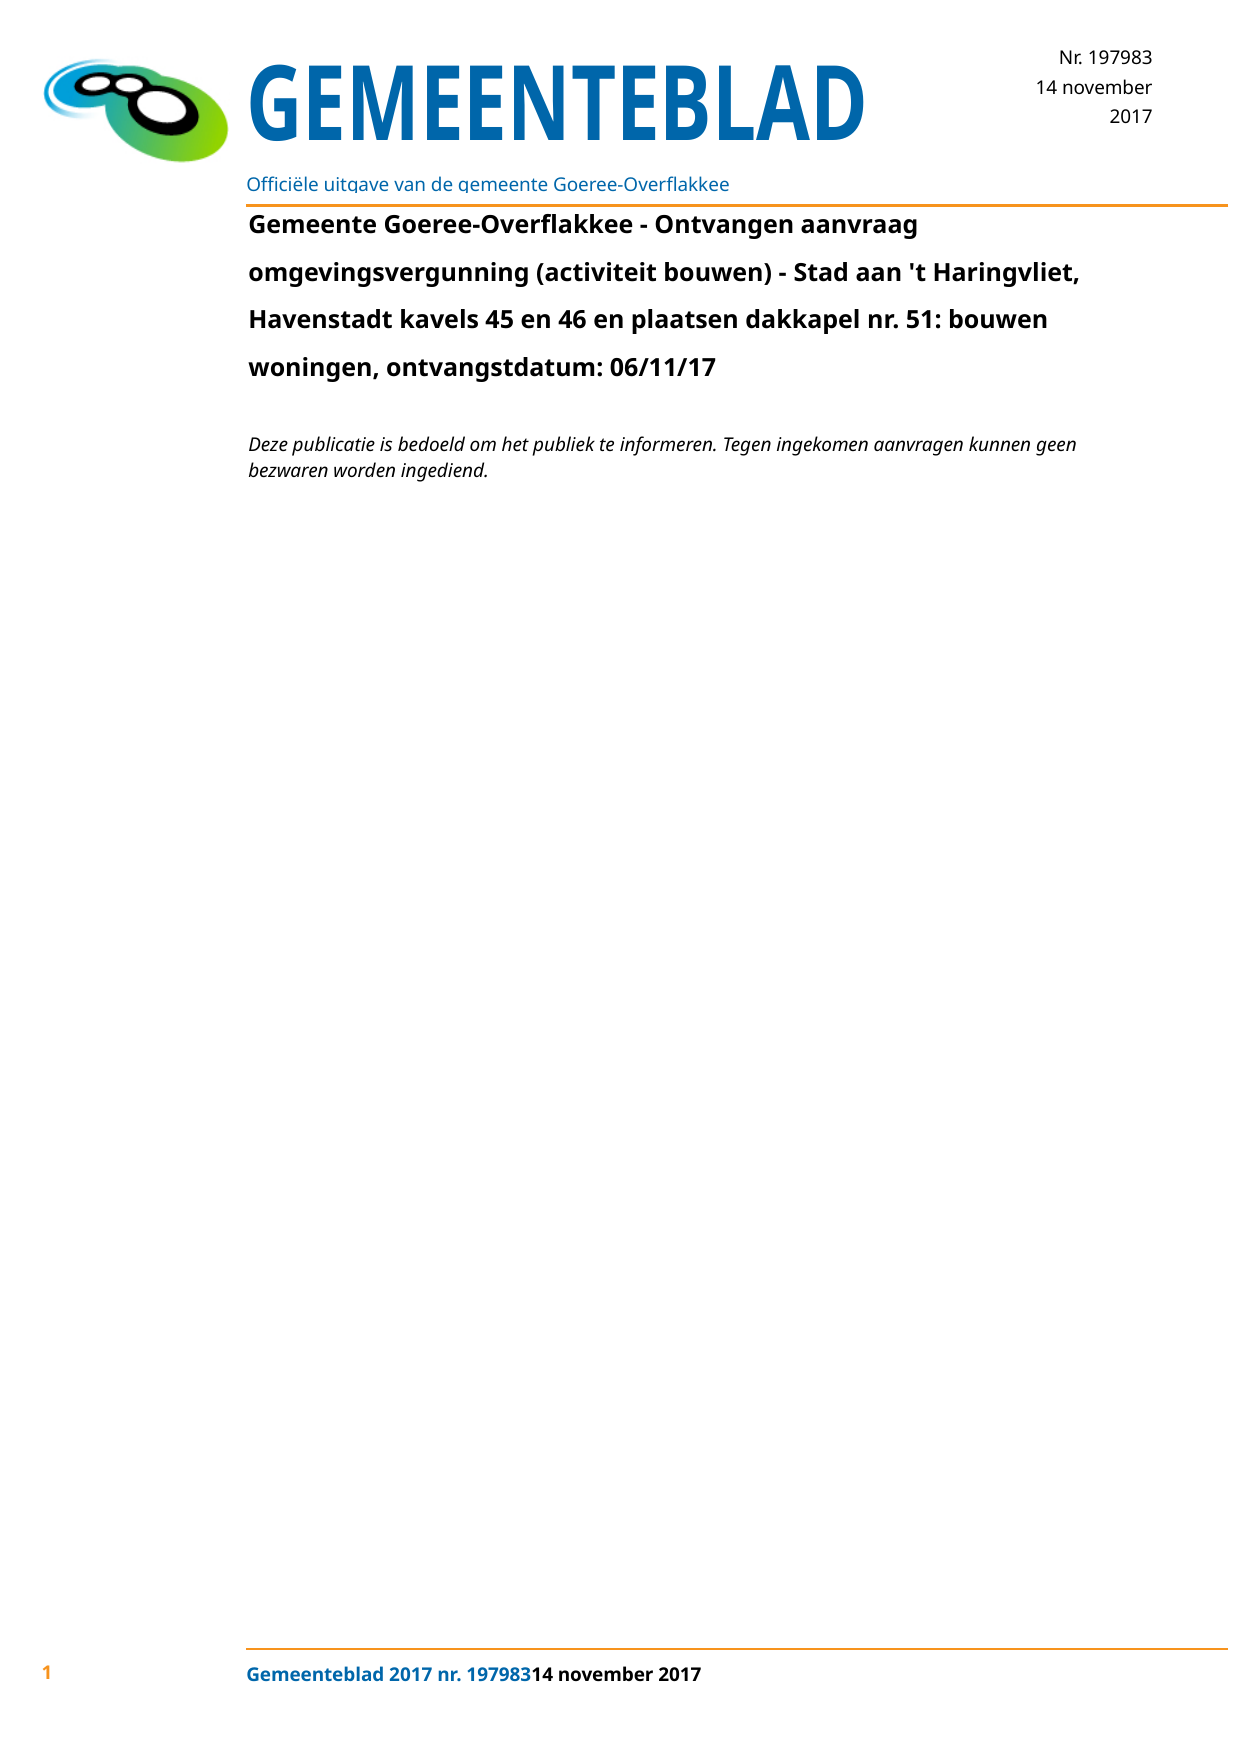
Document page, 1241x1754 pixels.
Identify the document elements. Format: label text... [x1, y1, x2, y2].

text Deze publicatie is bedoeld om het publiek te informeren. Tegen ingekomen aanvragen kunnen geen bezwaren worden ingediend. [248, 431, 1152, 483]
picture [41, 47, 231, 172]
text Gemeente Goeree-Overflakkee - Ontvangen aanvraag omgevingsvergunning (activiteit bouwen) - Stad aan 't Haringvliet, Havenstadt kavels 45 en 46 en plaatsen dakkapel nr. 51: bouwen woningen, ontvangstdatum: 06/11/17 [248, 207, 1152, 384]
